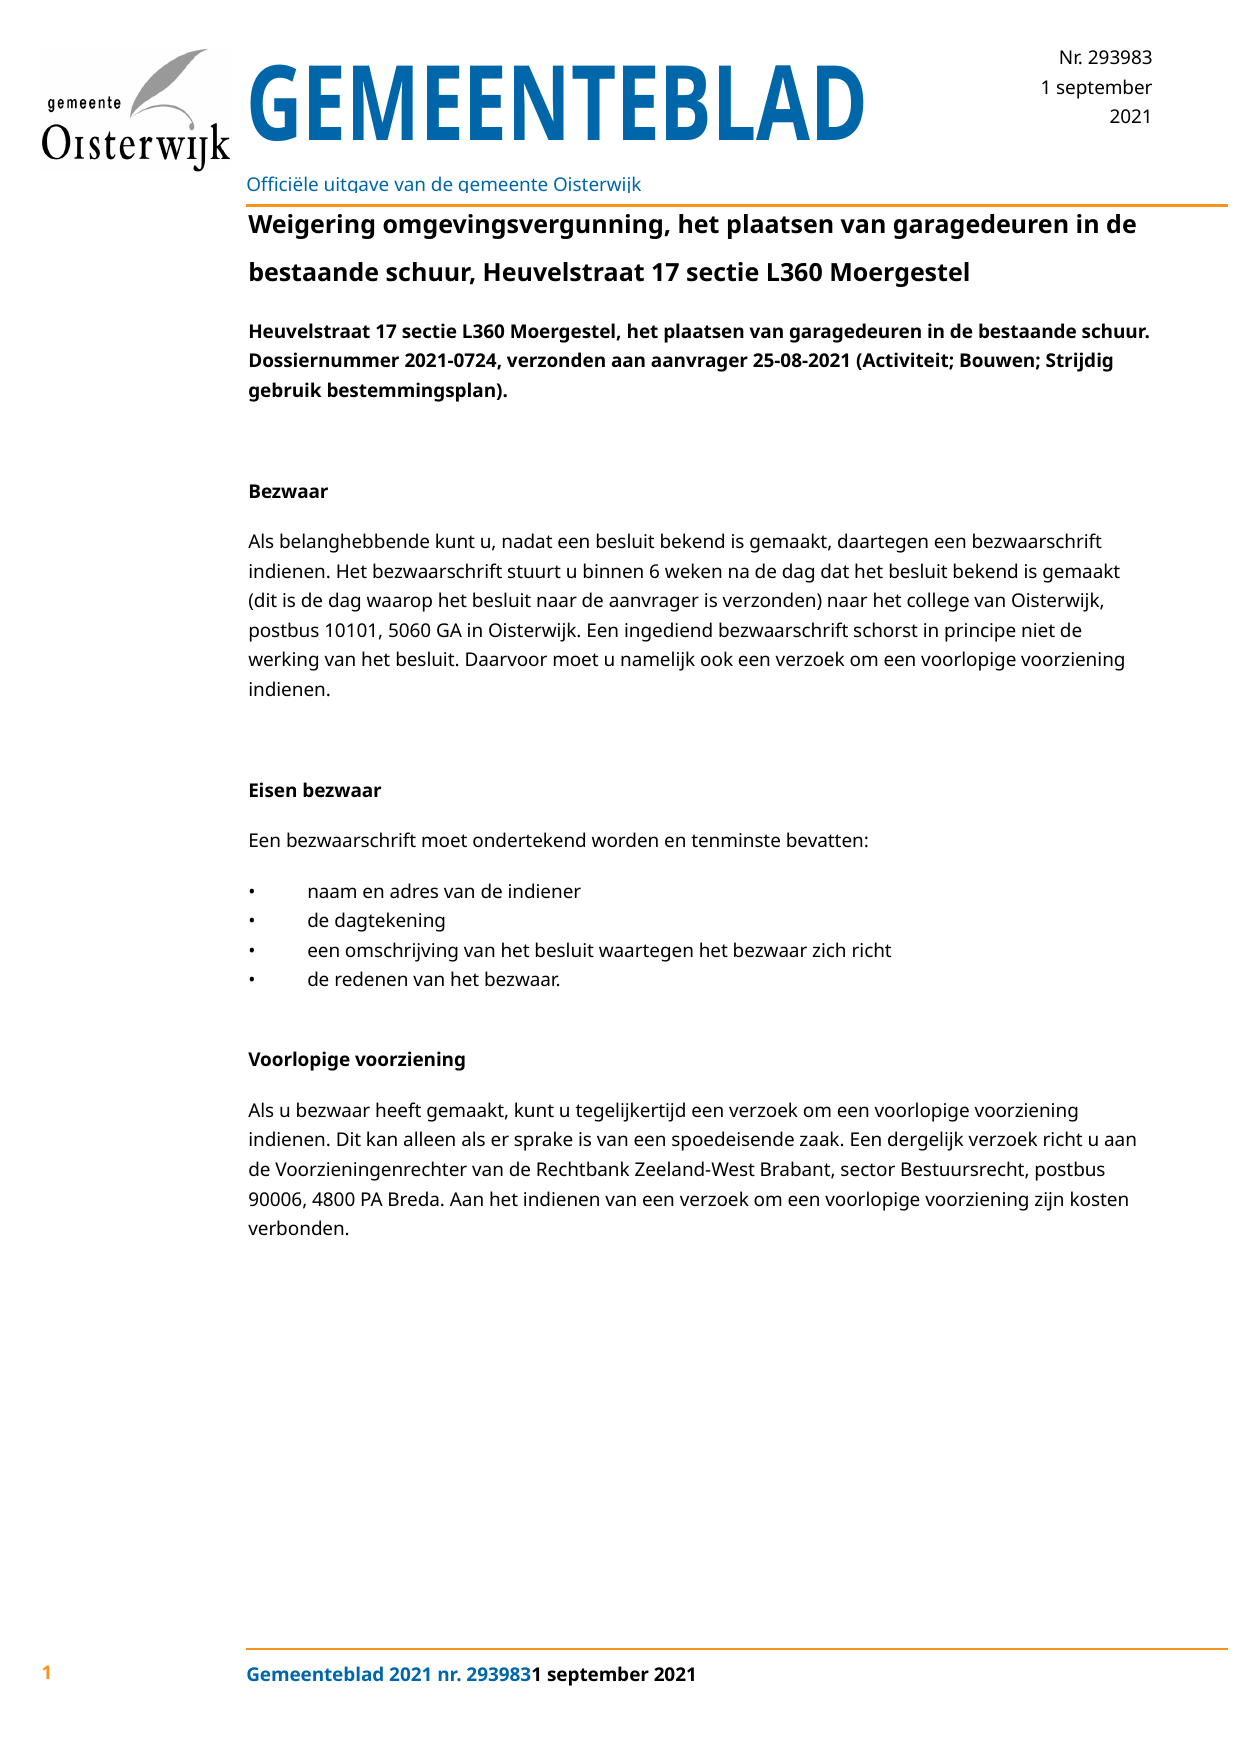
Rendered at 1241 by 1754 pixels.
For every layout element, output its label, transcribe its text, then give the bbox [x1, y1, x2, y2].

text Weigering omgevingsvergunning, het plaatsen van garagedeuren in de bestaande schuur, Heuvelstraat 17 sectie L360 Moergestel [248, 207, 1152, 288]
list een omschrijving van het besluit waartegen het bezwaar zich richt [248, 937, 1152, 963]
text Een bezwaarschrift moet ondertekend worden en tenminste bevatten: [248, 827, 1152, 853]
list de redenen van het bezwaar. [248, 967, 1152, 992]
list naam en adres van de indiener [248, 878, 1152, 904]
text Bezwaar [248, 478, 1152, 504]
list de dagtekening [248, 907, 1152, 933]
text Als belanghebbende kunt u, nadat een besluit bekend is gemaakt, daartegen een bezwaarschrift indienen. Het bezwaarschrift stuurt u binnen 6 weken na de dag dat het besluit bekend is gemaakt (dit is de dag waarop het besluit naar de aanvrager is verzonden) naar het college van Oisterwijk, postbus 10101, 5060 GA in Oisterwijk. Een ingediend bezwaarschrift schorst in principe niet de werking van het besluit. Daarvoor moet u namelijk ook een verzoek om een voorlopige voorziening indienen. [248, 528, 1152, 702]
text Heuvelstraat 17 sectie L360 Moergestel, het plaatsen van garagedeuren in de bestaande schuur. Dossiernummer 2021-0724, verzonden aan aanvrager 25-08-2021 (Activiteit; Bouwen; Strijdig gebruik bestemmingsplan). [248, 318, 1152, 403]
picture [41, 47, 231, 172]
text Als u bezwaar heeft gemaakt, kunt u tegelijkertijd een verzoek om een voorlopige voorziening indienen. Dit kan alleen als er sprake is van een spoedeisende zaak. Een dergelijk verzoek richt u aan de Voorzieningenrechter van de Rechtbank Zeeland-West Brabant, sector Bestuursrecht, postbus 90006, 4800 PA Breda. Aan het indienen van een verzoek om een voorlopige voorziening zijn kosten verbonden. [248, 1097, 1152, 1241]
text Eisen bezwaar [248, 777, 1152, 803]
text Voorlopige voorziening [248, 1047, 1152, 1072]
